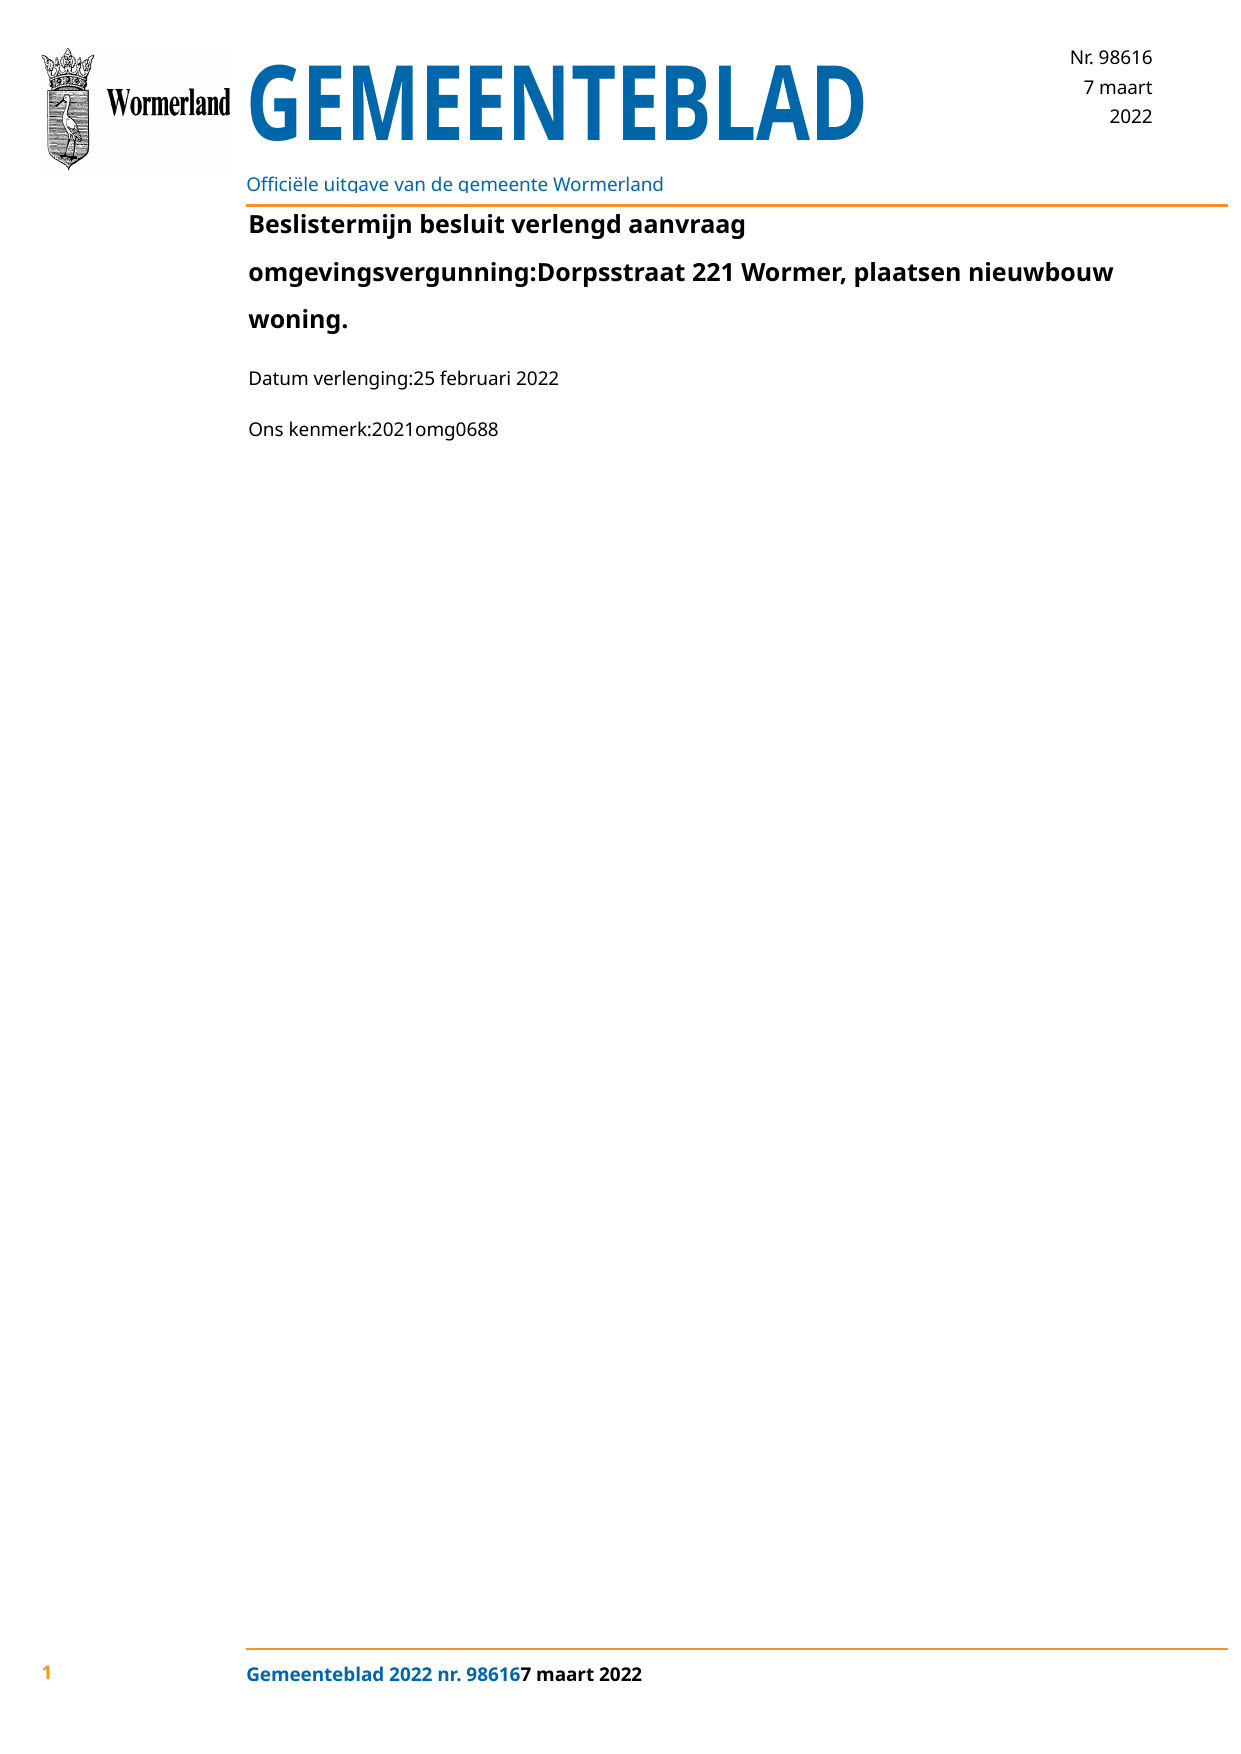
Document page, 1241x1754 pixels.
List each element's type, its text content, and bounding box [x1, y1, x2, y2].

text Datum verlenging:25 februari 2022 [248, 366, 1152, 391]
text Ons kenmerk:2021omg0688 [248, 416, 1152, 442]
text Beslistermijn besluit verlengd aanvraag omgevingsvergunning:Dorpsstraat 221 Wormer, plaatsen nieuwbouw woning. [248, 207, 1152, 336]
picture [41, 47, 231, 172]
